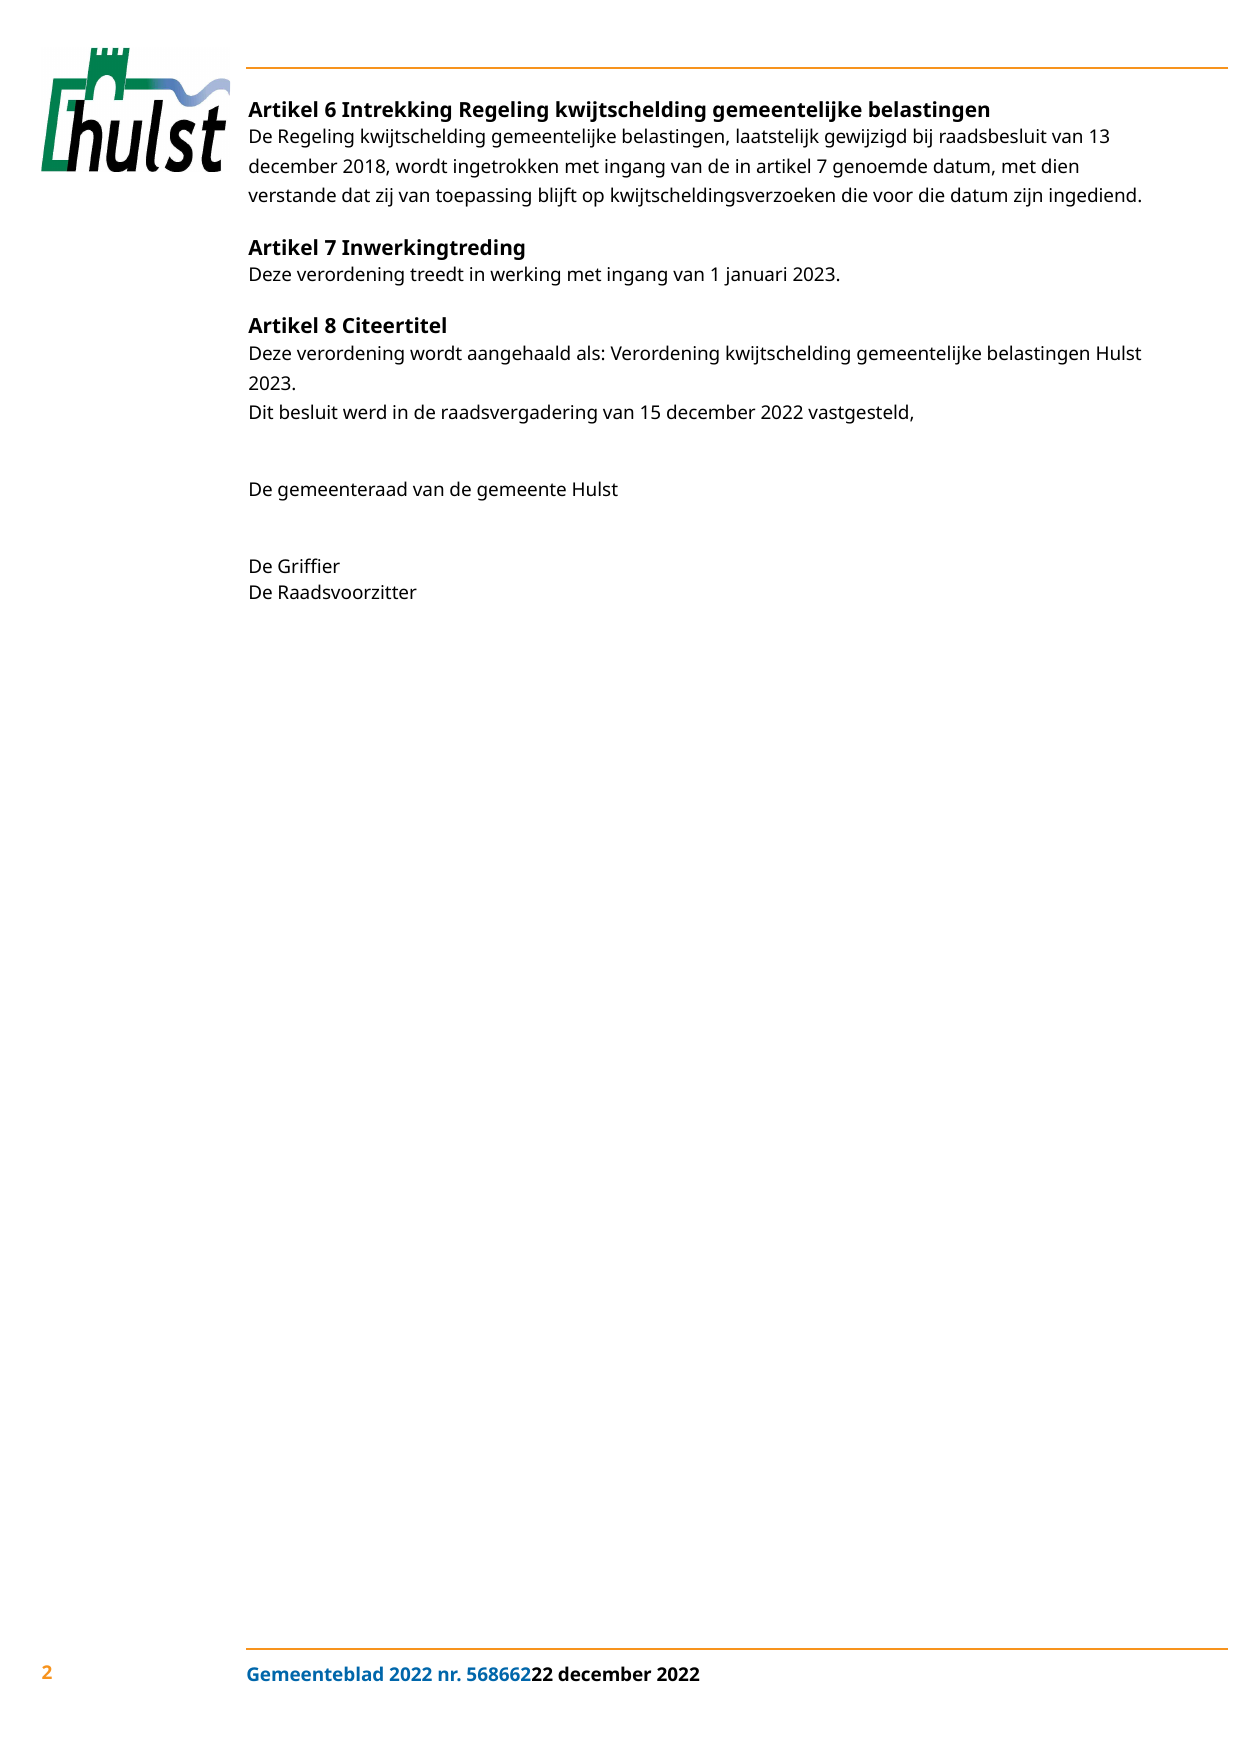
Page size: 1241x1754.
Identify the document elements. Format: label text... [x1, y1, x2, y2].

text De gemeenteraad van de gemeente Hulst [248, 476, 1152, 502]
text Deze verordening wordt aangehaald als: Verordening kwijtschelding gemeentelijke belastingen Hulst 2023. [248, 340, 1152, 395]
picture [41, 47, 231, 172]
text Artikel 6 Intrekking Regeling kwijtschelding gemeentelijke belastingen [248, 95, 1152, 123]
text De Raadsvoorzitter [248, 579, 1152, 605]
text Dit besluit werd in de raadsvergadering van 15 december 2022 vastgesteld, [248, 399, 1152, 425]
text De Regeling kwijtschelding gemeentelijke belastingen, laatstelijk gewijzigd bij raadsbesluit van 13 december 2018, wordt ingetrokken met ingang van de in artikel 7 genoemde datum, met dien verstande dat zij van toepassing blijft op kwijtscheldingsverzoeken die voor die datum zijn ingediend. [248, 123, 1152, 208]
text De Griffier [248, 554, 1152, 579]
text Deze verordening treedt in werking met ingang van 1 januari 2023. [248, 261, 1152, 287]
text Artikel 8 Citeertitel [248, 312, 1152, 340]
text Artikel 7 Inwerkingtreding [248, 233, 1152, 261]
